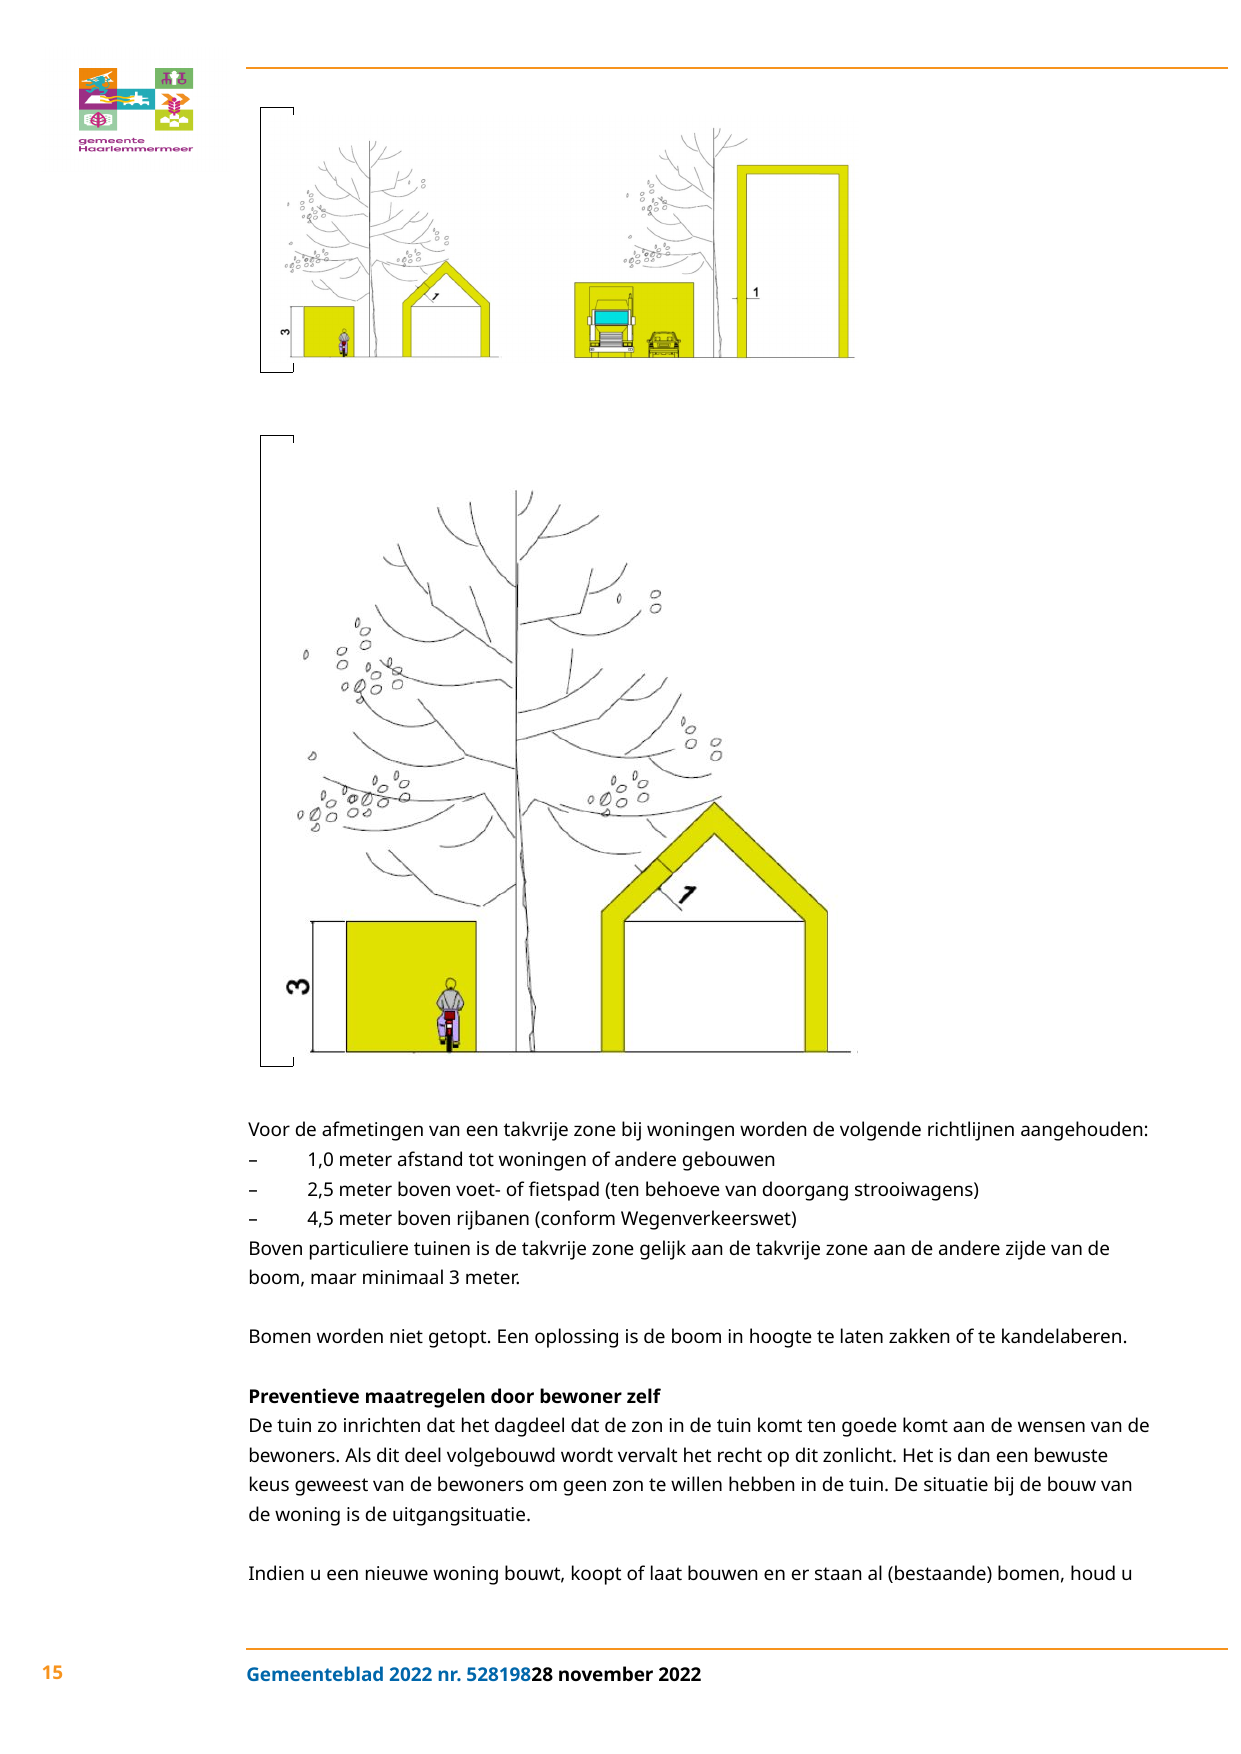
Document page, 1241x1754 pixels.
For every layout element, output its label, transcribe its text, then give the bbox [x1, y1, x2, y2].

text Voor de afmetingen van een takvrije zone bij woningen worden de volgende richtlijnen aangehouden: [248, 1117, 1152, 1142]
list 1,0 meter afstand tot woningen of andere gebouwen [248, 1146, 1152, 1172]
text Preventieve maatregelen door bewoner zelf [248, 1383, 1152, 1409]
list 2,5 meter boven voet- of fietspad (ten behoeve van doorgang strooiwagens) [248, 1176, 1152, 1202]
text Bomen worden niet getopt. Een oplossing is de boom in hoogte te laten zakken of te kandelaberen. [248, 1324, 1152, 1349]
text Indien u een nieuwe woning bouwt, koopt of laat bouwen en er staan al (bestaande) bomen, houd u [248, 1560, 1152, 1586]
text De tuin zo inrichten dat het dagdeel dat de zon in de tuin komt ten goede komt aan de wensen van de bewoners. Als dit deel volgebouwd wordt vervalt het recht op dit zonlicht. Het is dan een bewuste keus geweest van de bewoners om geen zon te willen hebben in de tuin. De situatie bij de bouw van de woning is de uitgangsituatie. [248, 1412, 1152, 1527]
text Boven particuliere tuinen is de takvrije zone gelijk aan de takvrije zone aan de andere zijde van de boom, maar minimaal 3 meter. [248, 1235, 1152, 1290]
list 4,5 meter boven rijbanen (conform Wegenverkeerswet) [248, 1205, 1152, 1231]
picture [41, 47, 231, 172]
picture [268, 115, 860, 363]
picture [268, 443, 859, 1057]
